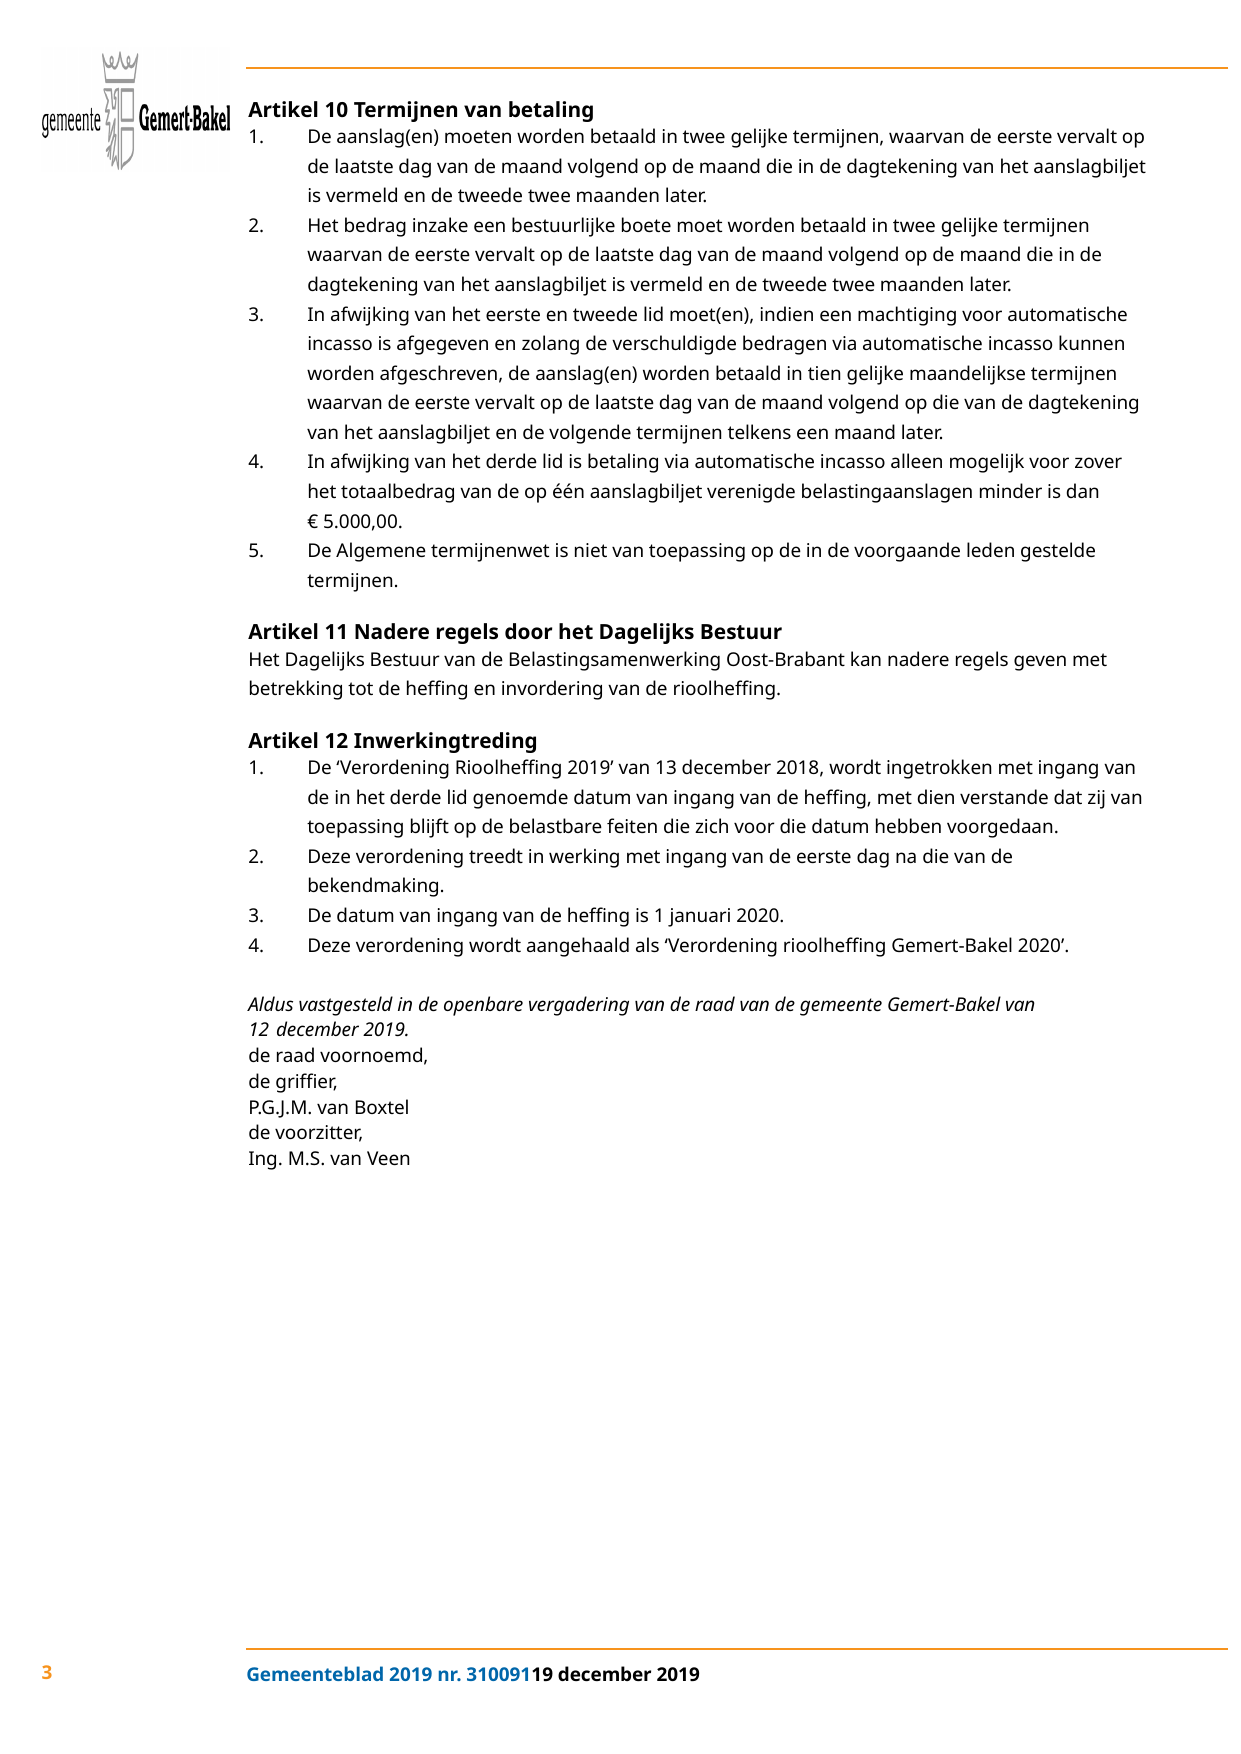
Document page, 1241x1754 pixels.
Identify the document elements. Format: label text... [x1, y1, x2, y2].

list De datum van ingang van de heffing is 1 januari 2020. [248, 902, 1152, 928]
list Deze verordening treedt in werking met ingang van de eerste dag na die van de bekendmaking. [248, 843, 1152, 898]
list De ‘Verordening Rioolheffing 2019’ van 13 december 2018, wordt ingetrokken met ingang van de in het derde lid genoemde datum van ingang van de heffing, met dien verstande dat zij van toepassing blijft op de belastbare feiten die zich voor die datum hebben voorgedaan. [248, 754, 1152, 839]
list In afwijking van het eerste en tweede lid moet(en), indien een machtiging voor automatische incasso is afgegeven en zolang de verschuldigde bedragen via automatische incasso kunnen worden afgeschreven, de aanslag(en) worden betaald in tien gelijke maandelijkse termijnen waarvan de eerste vervalt op de laatste dag van de maand volgend op die van de dagtekening van het aanslagbiljet en de volgende termijnen telkens een maand later. [248, 301, 1152, 445]
text Artikel 10 Termijnen van betaling [248, 95, 1152, 123]
text Artikel 12 Inwerkingtreding [248, 726, 1152, 754]
text Ing. M.S. van Veen [248, 1145, 1152, 1171]
picture [41, 47, 231, 172]
list In afwijking van het derde lid is betaling via automatische incasso alleen mogelijk voor zover het totaalbedrag van de op één aanslagbiljet verenigde belastingaanslagen minder is dan € 5.000,00. [248, 449, 1152, 533]
text de voorzitter, [248, 1119, 1152, 1145]
text de raad voornoemd, [248, 1042, 1152, 1068]
list Het bedrag inzake een bestuurlijke boete moet worden betaald in twee gelijke termijnen waarvan de eerste vervalt op de laatste dag van de maand volgend op de maand die in de dagtekening van het aanslagbiljet is vermeld en de tweede twee maanden later. [248, 212, 1152, 297]
list De aanslag(en) moeten worden betaald in twee gelijke termijnen, waarvan de eerste vervalt op de laatste dag van de maand volgend op de maand die in de dagtekening van het aanslagbiljet is vermeld en de tweede twee maanden later. [248, 123, 1152, 208]
list Deze verordening wordt aangehaald als ‘Verordening rioolheffing Gemert-Bakel 2020’. [248, 932, 1152, 957]
list De Algemene termijnenwet is niet van toepassing op de in de voorgaande leden gestelde termijnen. [248, 537, 1152, 593]
text Artikel 11 Nadere regels door het Dagelijks Bestuur [248, 617, 1152, 646]
text Het Dagelijks Bestuur van de Belastingsamenwerking Oost-Brabant kan nadere regels geven met betrekking tot de heffing en invordering van de rioolheffing. [248, 646, 1152, 701]
text Aldus vastgesteld in de openbare vergadering van de raad van de gemeente Gemert-Bakel van 12 december 2019. [248, 991, 1152, 1042]
text de griffier, [248, 1068, 1152, 1094]
text P.G.J.M. van Boxtel [248, 1094, 1152, 1119]
